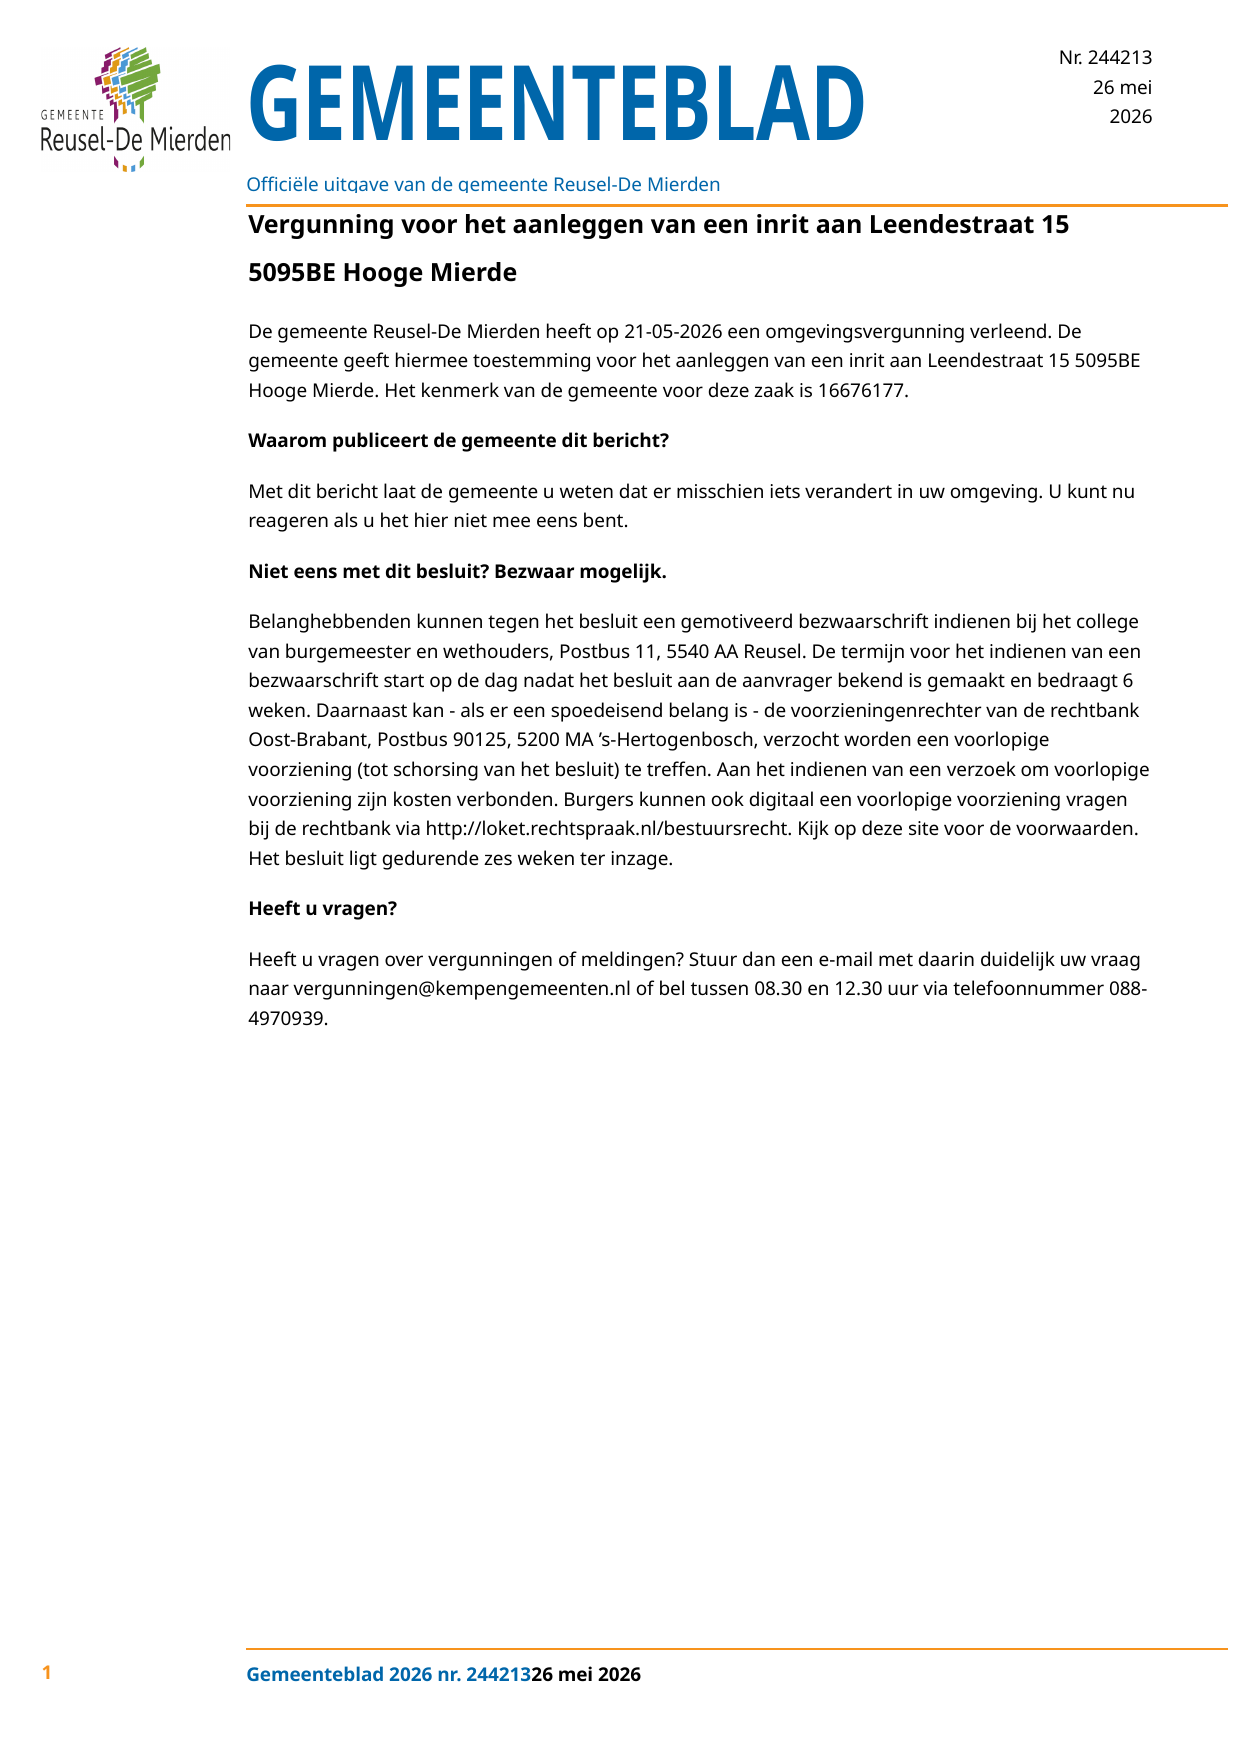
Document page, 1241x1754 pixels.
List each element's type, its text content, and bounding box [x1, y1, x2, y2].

text De gemeente Reusel-De Mierden heeft op 21-05-2026 een omgevingsvergunning verleend. De gemeente geeft hiermee toestemming voor het aanleggen van een inrit aan Leendestraat 15 5095BE Hooge Mierde. Het kenmerk van de gemeente voor deze zaak is 16676177. [248, 318, 1152, 403]
picture [41, 47, 231, 172]
text Vergunning voor het aanleggen van een inrit aan Leendestraat 15 5095BE Hooge Mierde [248, 207, 1152, 288]
text Met dit bericht laat de gemeente u weten dat er misschien iets verandert in uw omgeving. U kunt nu reageren als u het hier niet mee eens bent. [248, 478, 1152, 533]
text Niet eens met dit besluit? Bezwaar mogelijk. [248, 558, 1152, 584]
text Heeft u vragen? [248, 895, 1152, 921]
text Heeft u vragen over vergunningen of meldingen? Stuur dan een e-mail met daarin duidelijk uw vraag naar vergunningen@kempengemeenten.nl of bel tussen 08.30 en 12.30 uur via telefoonnummer 088-4970939. [248, 946, 1152, 1031]
text Belanghebbenden kunnen tegen het besluit een gemotiveerd bezwaarschrift indienen bij het college van burgemeester en wethouders, Postbus 11, 5540 AA Reusel. De termijn voor het indienen van een bezwaarschrift start op de dag nadat het besluit aan de aanvrager bekend is gemaakt en bedraagt 6 weken. Daarnaast kan - als er een spoedeisend belang is - de voorzieningenrechter van de rechtbank Oost-Brabant, Postbus 90125, 5200 MA ’s-Hertogenbosch, verzocht worden een voorlopige voorziening (tot schorsing van het besluit) te treffen. Aan het indienen van een verzoek om voorlopige voorziening zijn kosten verbonden. Burgers kunnen ook digitaal een voorlopige voorziening vragen bij de rechtbank via http://loket.rechtspraak.nl/bestuursrecht. Kijk op deze site voor de voorwaarden. Het besluit ligt gedurende zes weken ter inzage. [248, 608, 1152, 871]
text Waarom publiceert de gemeente dit bericht? [248, 427, 1152, 453]
